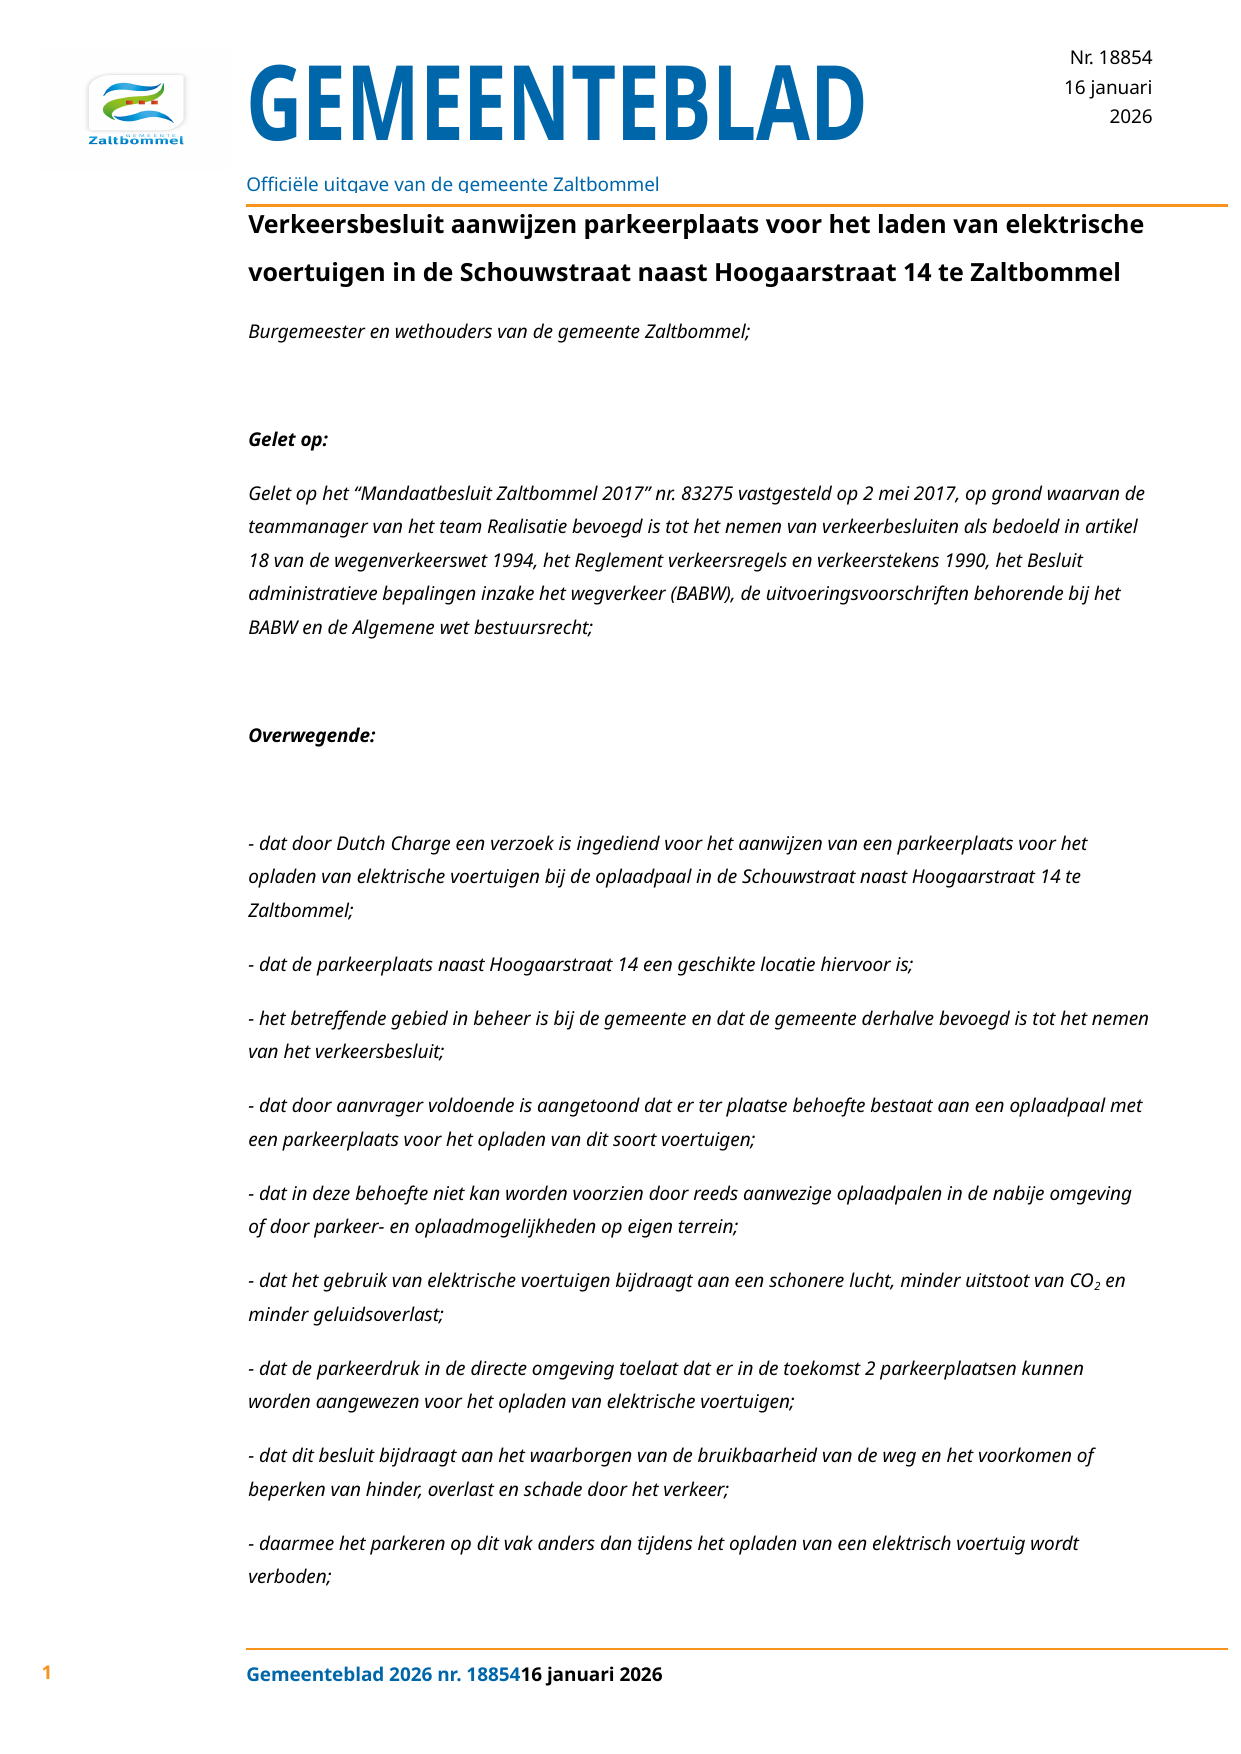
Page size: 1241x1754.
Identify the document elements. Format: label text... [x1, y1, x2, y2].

text - dat door Dutch Charge een verzoek is ingediend voor het aanwijzen van een parkeerplaats voor het opladen van elektrische voertuigen bij de oplaadpaal in de Schouwstraat naast Hoogaarstraat 14 te Zaltbommel; [248, 830, 1152, 923]
text - het betreffende gebied in beheer is bij de gemeente en dat de gemeente derhalve bevoegd is tot het nemen van het verkeersbesluit; [248, 1005, 1152, 1064]
picture [41, 47, 231, 172]
text Gelet op: [248, 426, 1152, 452]
text - dat door aanvrager voldoende is aangetoond dat er ter plaatse behoefte bestaat aan een oplaadpaal met een parkeerplaats voor het opladen van dit soort voertuigen; [248, 1093, 1152, 1152]
text - dat dit besluit bijdraagt aan het waarborgen van de bruikbaarheid van de weg en het voorkomen of beperken van hinder, overlast en schade door het verkeer; [248, 1443, 1152, 1502]
text - dat de parkeerplaats naast Hoogaarstraat 14 een geschikte locatie hiervoor is; [248, 951, 1152, 977]
text Verkeersbesluit aanwijzen parkeerplaats voor het laden van elektrische voertuigen in de Schouwstraat naast Hoogaarstraat 14 te Zaltbommel [248, 207, 1152, 288]
text Overwegende: [248, 722, 1152, 748]
text - dat de parkeerdruk in de directe omgeving toelaat dat er in de toekomst 2 parkeerplaatsen kunnen worden aangewezen voor het opladen van elektrische voertuigen; [248, 1355, 1152, 1414]
text Gelet op het “Mandaatbesluit Zaltbommel 2017” nr. 83275 vastgesteld op 2 mei 2017, op grond waarvan de teammanager van het team Realisatie bevoegd is tot het nemen van verkeerbesluiten als bedoeld in artikel 18 van de wegenverkeerswet 1994, het Reglement verkeersregels en verkeerstekens 1990, het Besluit administratieve bepalingen inzake het wegverkeer (BABW), de uitvoeringsvoorschriften behorende bij het BABW en de Algemene wet bestuursrecht; [248, 480, 1152, 639]
text - dat het gebruik van elektrische voertuigen bijdraagt aan een schonere lucht, minder uitstoot van CO2 en minder geluidsoverlast; [248, 1268, 1152, 1327]
text Burgemeester en wethouders van de gemeente Zaltbommel; [248, 318, 1152, 344]
text - dat in deze behoefte niet kan worden voorzien door reeds aanwezige oplaadpalen in de nabije omgeving of door parkeer- en oplaadmogelijkheden op eigen terrein; [248, 1180, 1152, 1239]
text - daarmee het parkeren op dit vak anders dan tijdens het opladen van een elektrisch voertuig wordt verboden; [248, 1530, 1152, 1589]
